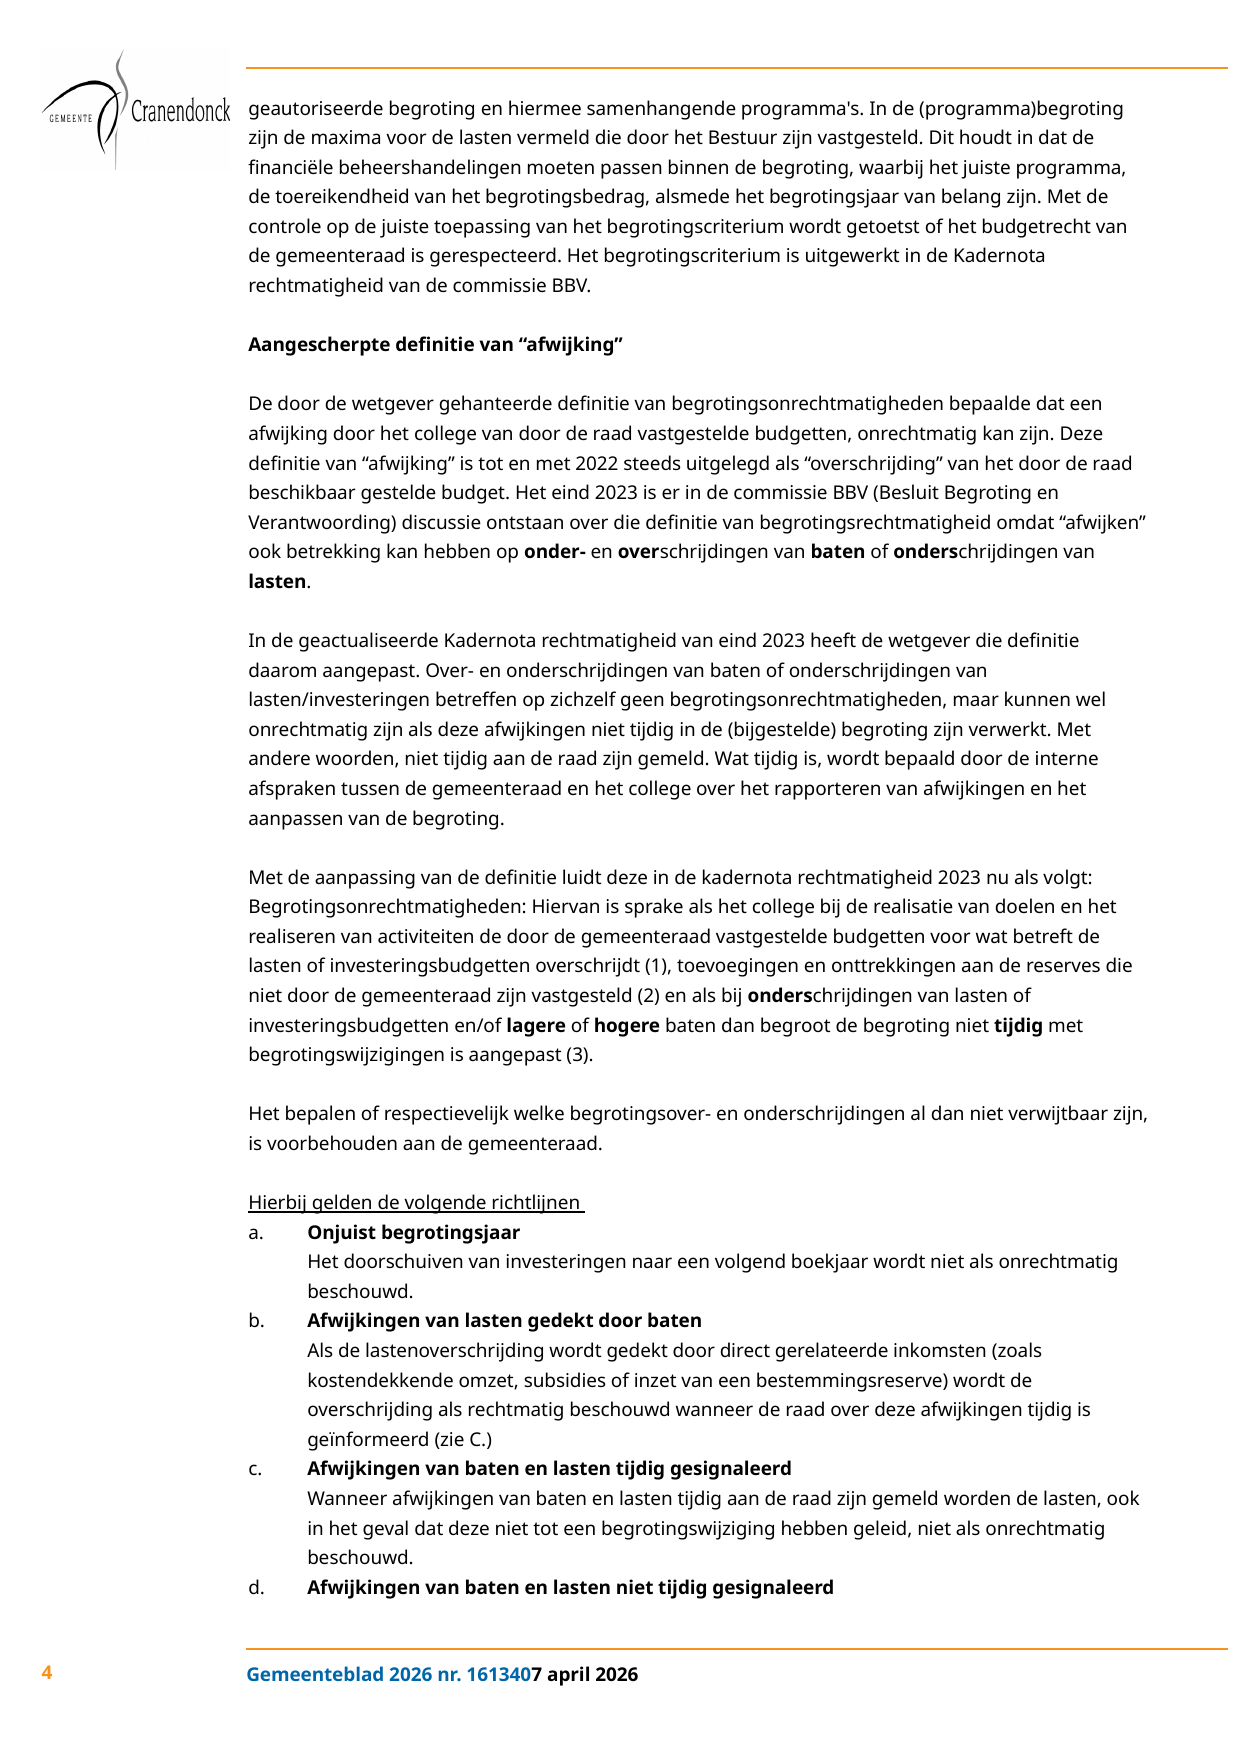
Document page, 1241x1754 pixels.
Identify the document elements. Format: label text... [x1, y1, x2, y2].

text Aangescherpte definitie van “afwijking” [248, 331, 1152, 357]
text Hierbij gelden de volgende richtlijnen [248, 1189, 1152, 1215]
text Begrotingsonrechtmatigheden: Hiervan is sprake als het college bij de realisatie van doelen en het realiseren van activiteiten de door de gemeenteraad vastgestelde budgetten voor wat betreft de lasten of investeringsbudgetten overschrijdt (1), toevoegingen en onttrekkingen aan de reserves die niet door de gemeenteraad zijn vastgesteld (2) en als bij onderschrijdingen van lasten of investeringsbudgetten en/of lagere of hogere baten dan begroot de begroting niet tijdig met begrotingswijzigingen is aangepast (3). [248, 893, 1152, 1067]
list Onjuist begrotingsjaar [248, 1219, 1152, 1245]
text geautoriseerde begroting en hiermee samenhangende programma's. In de (programma)begroting zijn de maxima voor de lasten vermeld die door het Bestuur zijn vastgesteld. Dit houdt in dat de financiële beheershandelingen moeten passen binnen de begroting, waarbij het juiste programma, de toereikendheid van het begrotingsbedrag, alsmede het begrotingsjaar van belang zijn. Met de controle op de juiste toepassing van het begrotingscriterium wordt getoetst of het budgetrecht van de gemeenteraad is gerespecteerd. Het begrotingscriterium is uitgewerkt in de Kadernota rechtmatigheid van de commissie BBV. [248, 95, 1152, 298]
picture [41, 47, 231, 172]
text De door de wetgever gehanteerde definitie van begrotingsonrechtmatigheden bepaalde dat een afwijking door het college van door de raad vastgestelde budgetten, onrechtmatig kan zijn. Deze definitie van “afwijking” is tot en met 2022 steeds uitgelegd als “overschrijding” van het door de raad beschikbaar gestelde budget. Het eind 2023 is er in de commissie BBV (Besluit Begroting en Verantwoording) discussie ontstaan over die definitie van begrotingsrechtmatigheid omdat “afwijken” ook betrekking kan hebben op onder- en overschrijdingen van baten of onderschrijdingen van lasten. [248, 391, 1152, 594]
text In de geactualiseerde Kadernota rechtmatigheid van eind 2023 heeft de wetgever die definitie daarom aangepast. Over- en onderschrijdingen van baten of onderschrijdingen van lasten/investeringen betreffen op zichzelf geen begrotingsonrechtmatigheden, maar kunnen wel onrechtmatig zijn als deze afwijkingen niet tijdig in de (bijgestelde) begroting zijn verwerkt. Met andere woorden, niet tijdig aan de raad zijn gemeld. Wat tijdig is, wordt bepaald door de interne afspraken tussen de gemeenteraad en het college over het rapporteren van afwijkingen en het aanpassen van de begroting. [248, 627, 1152, 831]
list Afwijkingen van lasten gedekt door baten [248, 1308, 1152, 1333]
list Wanneer afwijkingen van baten en lasten tijdig aan de raad zijn gemeld worden de lasten, ook in het geval dat deze niet tot een begrotingswijziging hebben geleid, niet als onrechtmatig beschouwd. [248, 1485, 1152, 1570]
text Met de aanpassing van de definitie luidt deze in de kadernota rechtmatigheid 2023 nu als volgt: [248, 864, 1152, 890]
list Het doorschuiven van investeringen naar een volgend boekjaar wordt niet als onrechtmatig beschouwd. [248, 1248, 1152, 1304]
list Afwijkingen van baten en lasten niet tijdig gesignaleerd [248, 1574, 1152, 1600]
list Als de lastenoverschrijding wordt gedekt door direct gerelateerde inkomsten (zoals kostendekkende omzet, subsidies of inzet van een bestemmingsreserve) wordt de overschrijding als rechtmatig beschouwd wanneer de raad over deze afwijkingen tijdig is geïnformeerd (zie C.) [248, 1337, 1152, 1452]
text Het bepalen of respectievelijk welke begrotingsover- en onderschrijdingen al dan niet verwijtbaar zijn, is voorbehouden aan de gemeenteraad. [248, 1101, 1152, 1156]
list Afwijkingen van baten en lasten tijdig gesignaleerd [248, 1456, 1152, 1481]
